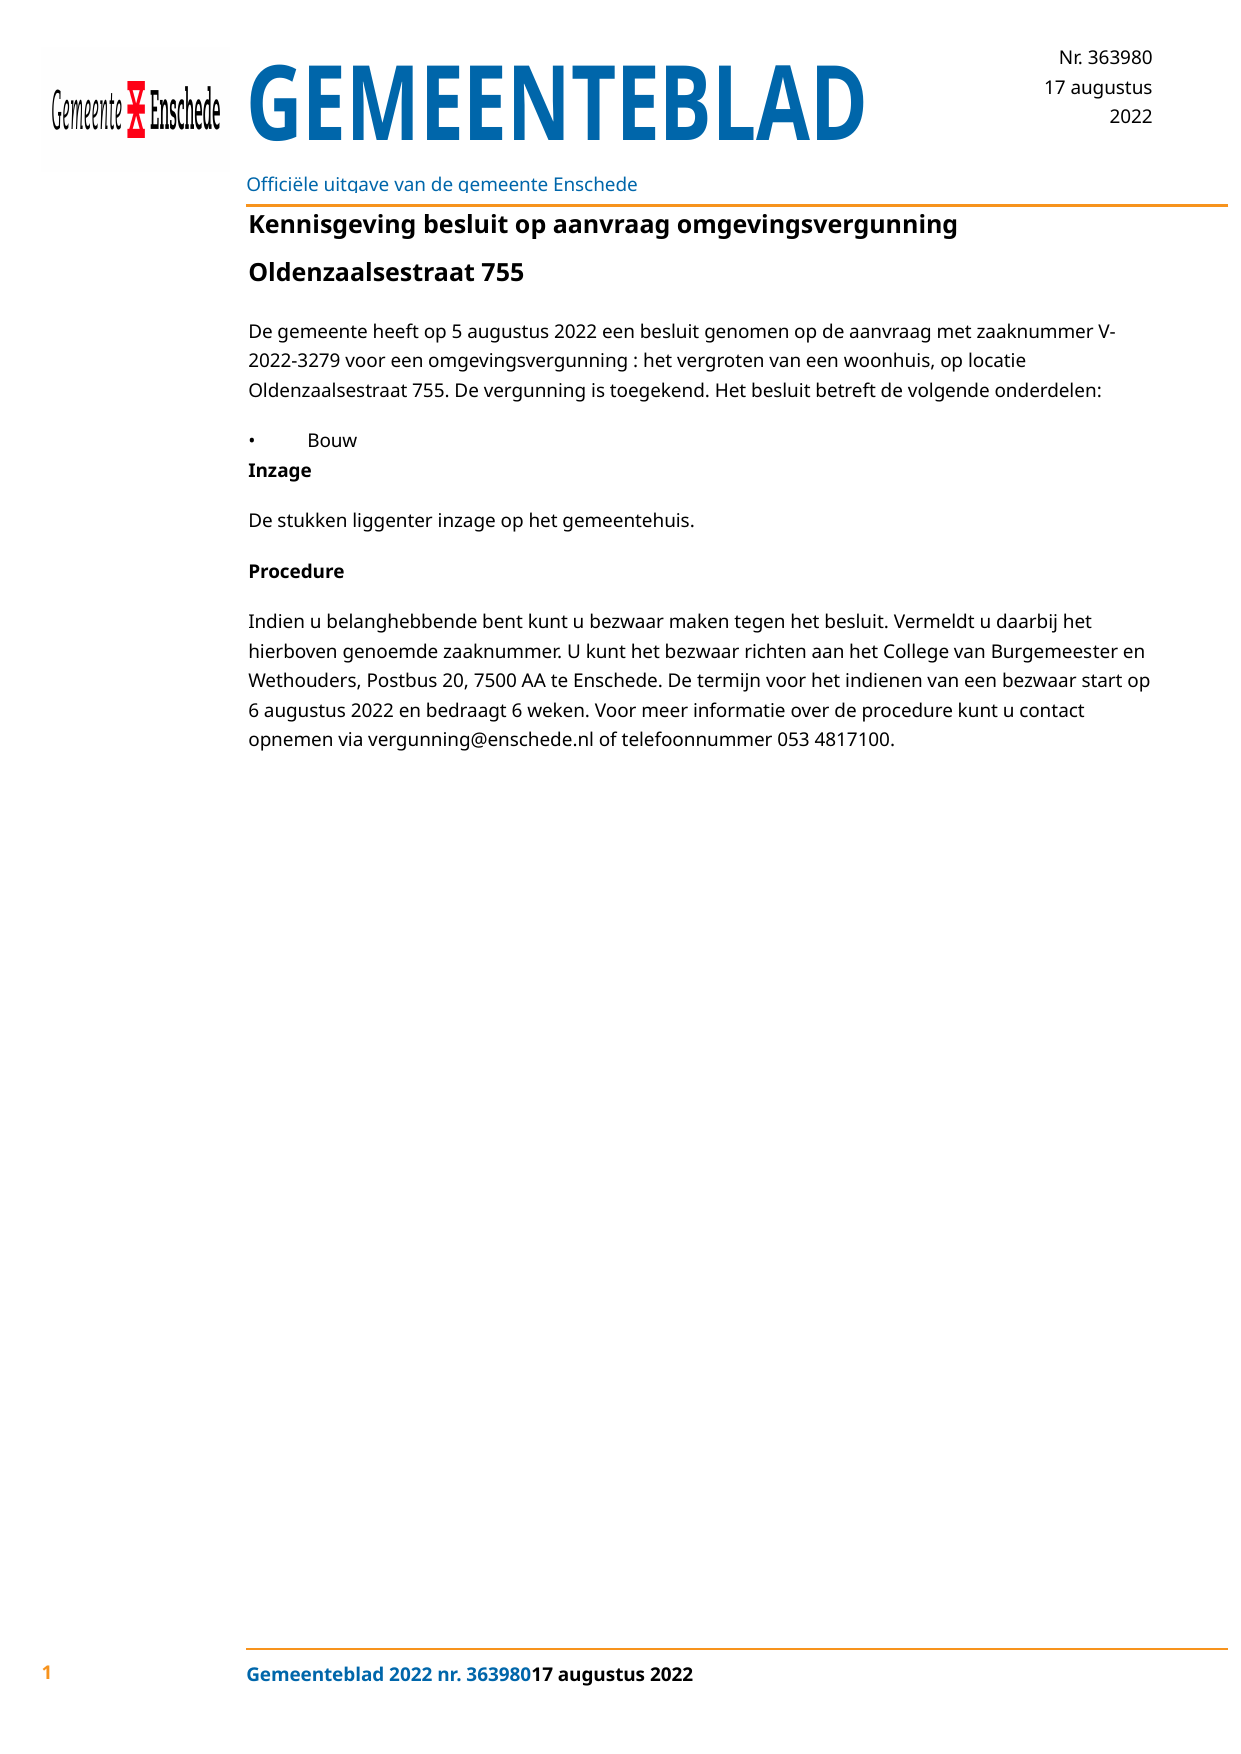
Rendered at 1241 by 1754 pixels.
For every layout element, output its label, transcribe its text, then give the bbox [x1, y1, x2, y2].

text De stukken liggenter inzage op het gemeentehuis. [248, 507, 1152, 533]
text Inzage [248, 457, 1152, 483]
text Kennisgeving besluit op aanvraag omgevingsvergunning Oldenzaalsestraat 755 [248, 207, 1152, 288]
text De gemeente heeft op 5 augustus 2022 een besluit genomen op de aanvraag met zaaknummer V-2022-3279 voor een omgevingsvergunning : het vergroten van een woonhuis, op locatie Oldenzaalsestraat 755. De vergunning is toegekend. Het besluit betreft de volgende onderdelen: [248, 318, 1152, 403]
list Bouw [248, 427, 1152, 453]
text Indien u belanghebbende bent kunt u bezwaar maken tegen het besluit. Vermeldt u daarbij het hierboven genoemde zaaknummer. U kunt het bezwaar richten aan het College van Burgemees­ter en Wethouders, Postbus 20, 7500 AA te Enschede. De termijn voor het indienen van een bezwaar start op 6 augustus 2022 en bedraagt 6 weken. Voor meer informatie over de procedure kunt u contact opnemen via vergunning@enschede.nl of telefoonnummer 053 4817100. [248, 608, 1152, 752]
picture [41, 47, 231, 172]
text Procedure [248, 558, 1152, 584]
